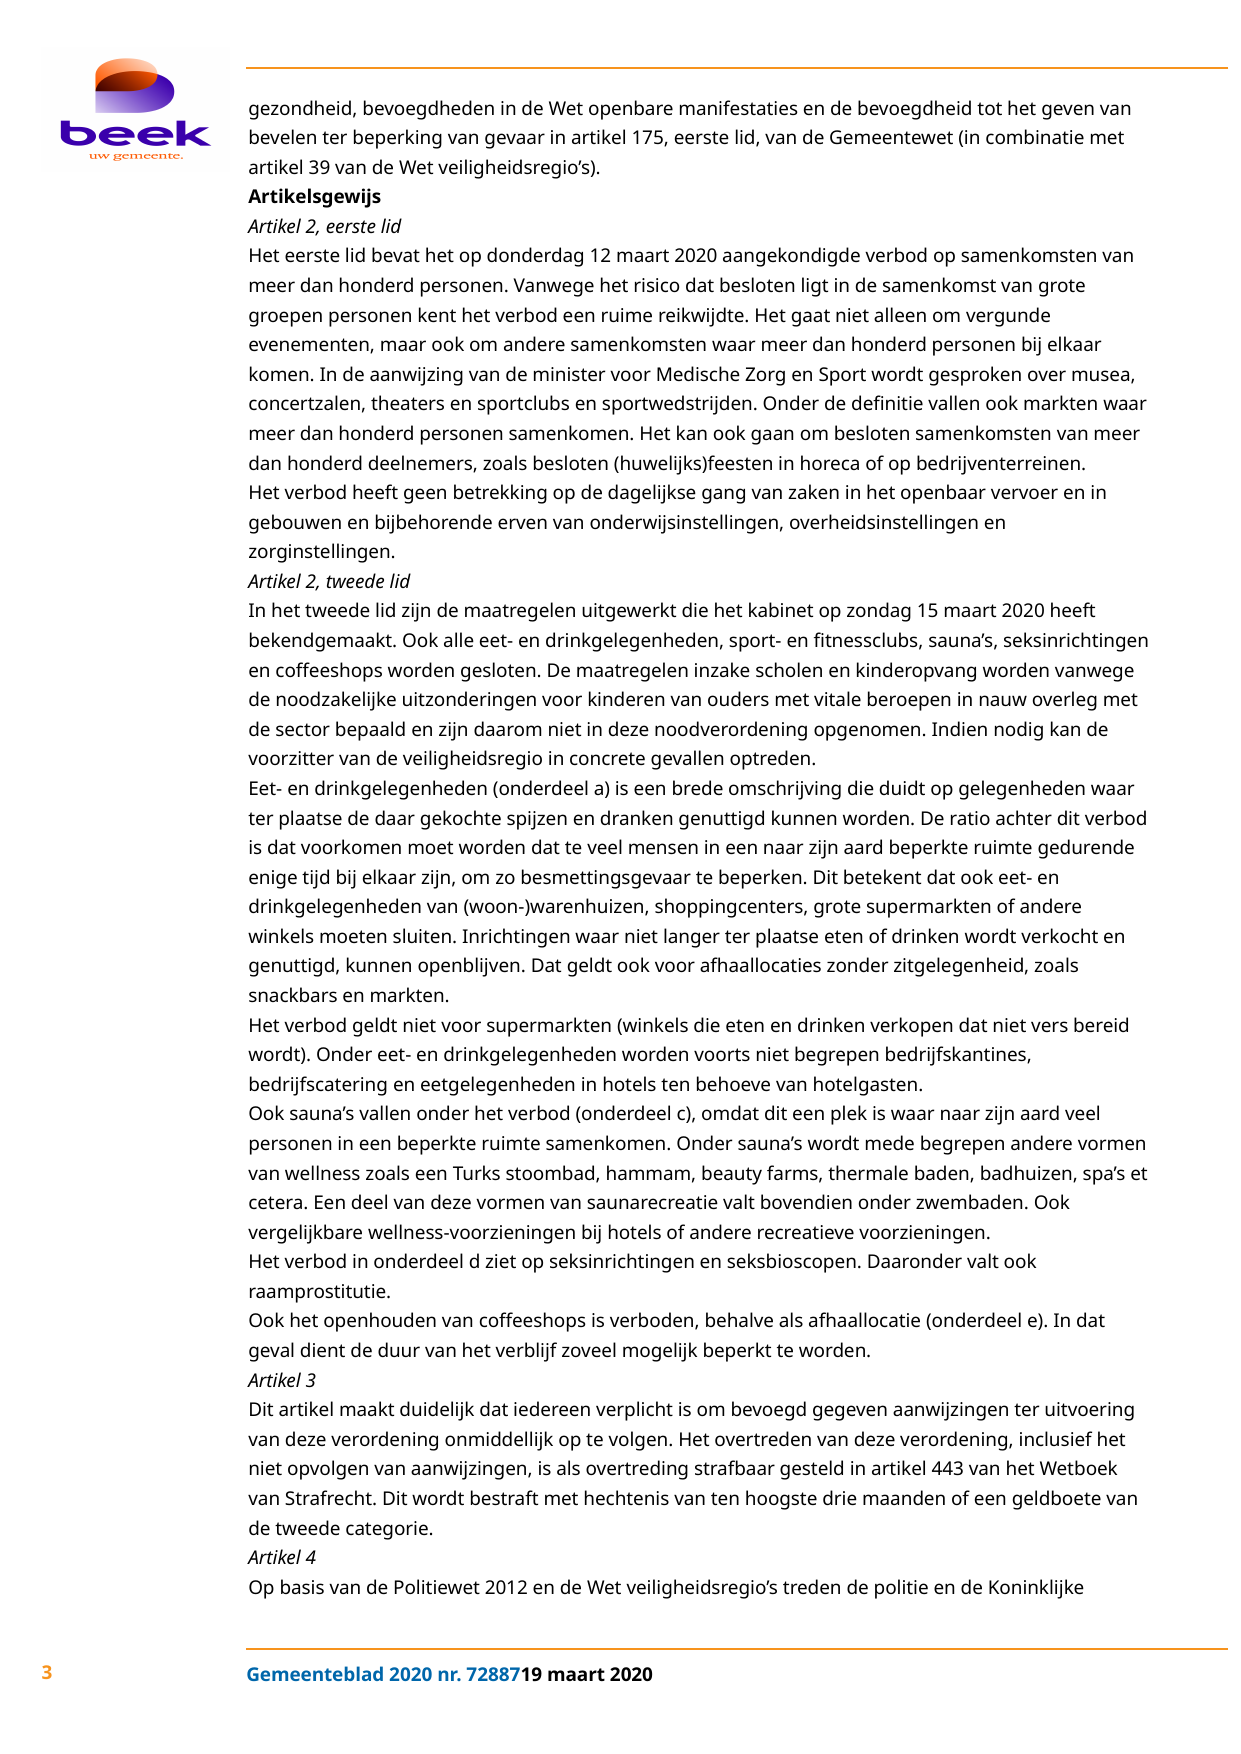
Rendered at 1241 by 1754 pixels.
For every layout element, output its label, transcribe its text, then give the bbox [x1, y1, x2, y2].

text In het tweede lid zijn de maatregelen uitgewerkt die het kabinet op zondag 15 maart 2020 heeft bekendgemaakt. Ook alle eet- en drinkgelegenheden, sport- en fitnessclubs, sauna’s, seksinrichtingen en coffeeshops worden gesloten. De maatregelen inzake scholen en kinderopvang worden vanwege de noodzakelijke uitzonderingen voor kinderen van ouders met vitale beroepen in nauw overleg met de sector bepaald en zijn daarom niet in deze noodverordening opgenomen. Indien nodig kan de voorzitter van de veiligheidsregio in concrete gevallen optreden. [248, 598, 1152, 771]
text Artikel 2, eerste lid [248, 213, 1152, 239]
text Het eerste lid bevat het op donderdag 12 maart 2020 aangekondigde verbod op samenkomsten van meer dan honderd personen. Vanwege het risico dat besloten ligt in de samenkomst van grote groepen personen kent het verbod een ruime reikwijdte. Het gaat niet alleen om vergunde evenementen, maar ook om andere samenkomsten waar meer dan honderd personen bij elkaar komen. In de aanwijzing van de minister voor Medische Zorg en Sport wordt gesproken over musea, concertzalen, theaters en sportclubs en sportwedstrijden. Onder de definitie vallen ook markten waar meer dan honderd personen samenkomen. Het kan ook gaan om besloten samenkomsten van meer dan honderd deelnemers, zoals besloten (huwelijks)feesten in horeca of op bedrijventerreinen. [248, 243, 1152, 476]
picture [41, 47, 231, 172]
text Ook sauna’s vallen onder het verbod (onderdeel c), omdat dit een plek is waar naar zijn aard veel personen in een beperkte ruimte samenkomen. Onder sauna’s wordt mede begrepen andere vormen van wellness zoals een Turks stoombad, hammam, beauty farms, thermale baden, badhuizen, spa’s et cetera. Een deel van deze vormen van saunarecreatie valt bovendien onder zwembaden. Ook vergelijkbare wellness-voorzieningen bij hotels of andere recreatieve voorzieningen. [248, 1101, 1152, 1245]
text Ook het openhouden van coffeeshops is verboden, behalve als afhaallocatie (onderdeel e). In dat geval dient de duur van het verblijf zoveel mogelijk beperkt te worden. [248, 1308, 1152, 1363]
text Dit artikel maakt duidelijk dat iedereen verplicht is om bevoegd gegeven aanwijzingen ter uitvoering van deze verordening onmiddellijk op te volgen. Het overtreden van deze verordening, inclusief het niet opvolgen van aanwijzingen, is als overtreding strafbaar gesteld in artikel 443 van het Wetboek van Strafrecht. Dit wordt bestraft met hechtenis van ten hoogste drie maanden of een geldboete van de tweede categorie. [248, 1396, 1152, 1541]
text Het verbod heeft geen betrekking op de dagelijkse gang van zaken in het openbaar vervoer en in gebouwen en bijbehorende erven van onderwijsinstellingen, overheidsinstellingen en zorginstellingen. [248, 479, 1152, 564]
text Het verbod geldt niet voor supermarkten (winkels die eten en drinken verkopen dat niet vers bereid wordt). Onder eet- en drinkgelegenheden worden voorts niet begrepen bedrijfskantines, bedrijfscatering en eetgelegenheden in hotels ten behoeve van hotelgasten. [248, 1012, 1152, 1097]
text Artikel 3 [248, 1367, 1152, 1393]
text Artikelsgewijs [248, 183, 1152, 209]
text Op basis van de Politiewet 2012 en de Wet veiligheidsregio’s treden de politie en de Koninklijke [248, 1574, 1152, 1600]
text Eet- en drinkgelegenheden (onderdeel a) is een brede omschrijving die duidt op gelegenheden waar ter plaatse de daar gekochte spijzen en dranken genuttigd kunnen worden. De ratio achter dit verbod is dat voorkomen moet worden dat te veel mensen in een naar zijn aard beperkte ruimte gedurende enige tijd bij elkaar zijn, om zo besmettingsgevaar te beperken. Dit betekent dat ook eet- en drinkgelegenheden van (woon-)warenhuizen, shoppingcenters, grote supermarkten of andere winkels moeten sluiten. Inrichtingen waar niet langer ter plaatse eten of drinken wordt verkocht en genuttigd, kunnen openblijven. Dat geldt ook voor afhaallocaties zonder zitgelegenheid, zoals snackbars en markten. [248, 775, 1152, 1008]
text Artikel 2, tweede lid [248, 568, 1152, 594]
text gezondheid, bevoegdheden in de Wet openbare manifestaties en de bevoegdheid tot het geven van bevelen ter beperking van gevaar in artikel 175, eerste lid, van de Gemeentewet (in combinatie met artikel 39 van de Wet veiligheidsregio’s). [248, 95, 1152, 180]
text Het verbod in onderdeel d ziet op seksinrichtingen en seksbioscopen. Daaronder valt ook raamprostitutie. [248, 1248, 1152, 1304]
text Artikel 4 [248, 1544, 1152, 1570]
